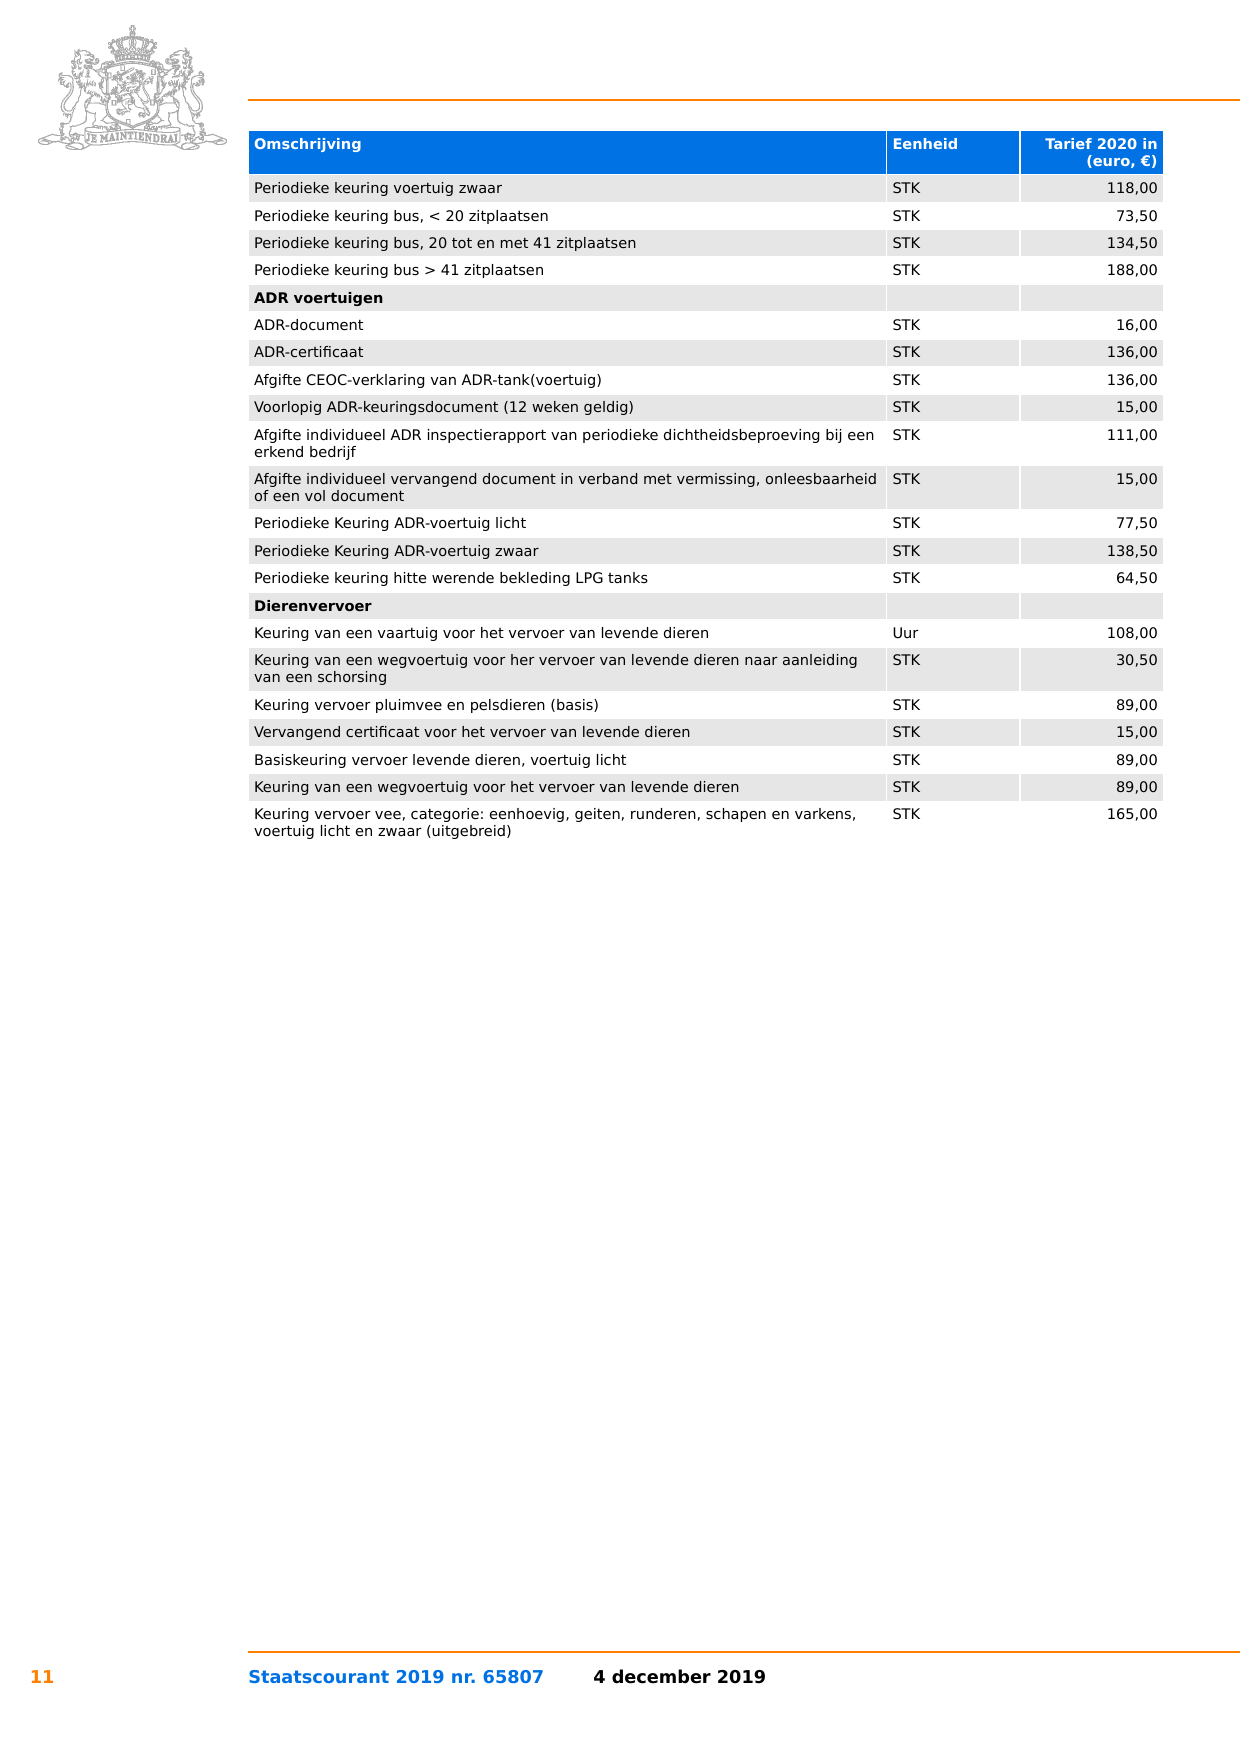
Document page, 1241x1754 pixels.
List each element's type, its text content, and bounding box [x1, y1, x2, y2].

table_cell STK [887, 203, 1019, 229]
table_cell Keuring vervoer pluimvee en pelsdieren (basis) [249, 692, 886, 718]
table_cell STK [887, 175, 1019, 202]
picture [38, 25, 227, 150]
table_cell Afgifte individueel ADR inspectierapport van periodieke dichtheidsbeproeving bij een erkend bedrijf [249, 422, 886, 465]
table_cell Basiskeuring vervoer levende dieren, voertuig licht [249, 747, 886, 773]
table_cell 64,50 [1021, 565, 1163, 592]
table_cell [887, 593, 1019, 619]
table_cell 15,00 [1021, 395, 1163, 421]
table_cell 30,50 [1021, 648, 1163, 691]
table_cell STK [887, 340, 1019, 366]
table_cell 15,00 [1021, 466, 1163, 509]
table_cell STK [887, 802, 1019, 845]
table_cell STK [887, 395, 1019, 421]
table_cell STK [887, 312, 1019, 339]
table_header Tarief 2020 in (euro, €) [1021, 131, 1163, 174]
table_cell 15,00 [1021, 719, 1163, 746]
table_cell STK [887, 511, 1019, 537]
table_cell ADR-document [249, 312, 886, 339]
table_cell 138,50 [1021, 538, 1163, 564]
table_cell STK [887, 422, 1019, 465]
table_cell STK [887, 230, 1019, 256]
table_cell 134,50 [1021, 230, 1163, 256]
table_cell STK [887, 774, 1019, 801]
table_cell 89,00 [1021, 747, 1163, 773]
table_cell 108,00 [1021, 620, 1163, 647]
table_cell Periodieke Keuring ADR-voertuig zwaar [249, 538, 886, 564]
table_cell 89,00 [1021, 774, 1163, 801]
table_cell 136,00 [1021, 340, 1163, 366]
table_cell Uur [887, 620, 1019, 647]
table_cell Voorlopig ADR-keuringsdocument (12 weken geldig) [249, 395, 886, 421]
table_cell 111,00 [1021, 422, 1163, 465]
table_cell Periodieke keuring voertuig zwaar [249, 175, 886, 202]
table_cell 188,00 [1021, 258, 1163, 284]
table_cell 118,00 [1021, 175, 1163, 202]
table_cell Keuring vervoer vee, categorie: eenhoevig, geiten, runderen, schapen en varkens, voertuig licht en zwaar (uitgebreid) [249, 802, 886, 845]
table_cell [887, 285, 1019, 311]
table_cell 165,00 [1021, 802, 1163, 845]
table_cell Afgifte individueel vervangend document in verband met vermissing, onleesbaarheid of een vol document [249, 466, 886, 509]
table_cell Afgifte CEOC-verklaring van ADR-tank(voertuig) [249, 367, 886, 393]
table_cell 77,50 [1021, 511, 1163, 537]
table_header Omschrijving [249, 131, 886, 174]
table_cell Vervangend certificaat voor het vervoer van levende dieren [249, 719, 886, 746]
table_cell STK [887, 692, 1019, 718]
table_cell [1021, 593, 1163, 619]
table_cell Periodieke keuring bus, < 20 zitplaatsen [249, 203, 886, 229]
table_cell Dierenvervoer [249, 593, 886, 619]
table_cell STK [887, 258, 1019, 284]
table_cell 73,50 [1021, 203, 1163, 229]
table_cell STK [887, 719, 1019, 746]
table_header Eenheid [887, 131, 1019, 174]
table_cell [1021, 285, 1163, 311]
table_cell STK [887, 538, 1019, 564]
table_cell 16,00 [1021, 312, 1163, 339]
table_cell 89,00 [1021, 692, 1163, 718]
table_cell Periodieke keuring hitte werende bekleding LPG tanks [249, 565, 886, 592]
table_cell Periodieke keuring bus > 41 zitplaatsen [249, 258, 886, 284]
table_cell ADR voertuigen [249, 285, 886, 311]
table_cell Keuring van een vaartuig voor het vervoer van levende dieren [249, 620, 886, 647]
table_cell Periodieke keuring bus, 20 tot en met 41 zitplaatsen [249, 230, 886, 256]
table_cell STK [887, 565, 1019, 592]
table_cell STK [887, 648, 1019, 691]
table_cell STK [887, 367, 1019, 393]
table_cell 136,00 [1021, 367, 1163, 393]
table_cell ADR-certificaat [249, 340, 886, 366]
table_cell Keuring van een wegvoertuig voor het vervoer van levende dieren [249, 774, 886, 801]
table_cell STK [887, 747, 1019, 773]
table_cell Keuring van een wegvoertuig voor her vervoer van levende dieren naar aanleiding van een schorsing [249, 648, 886, 691]
table_cell STK [887, 466, 1019, 509]
table_cell Periodieke Keuring ADR-voertuig licht [249, 511, 886, 537]
